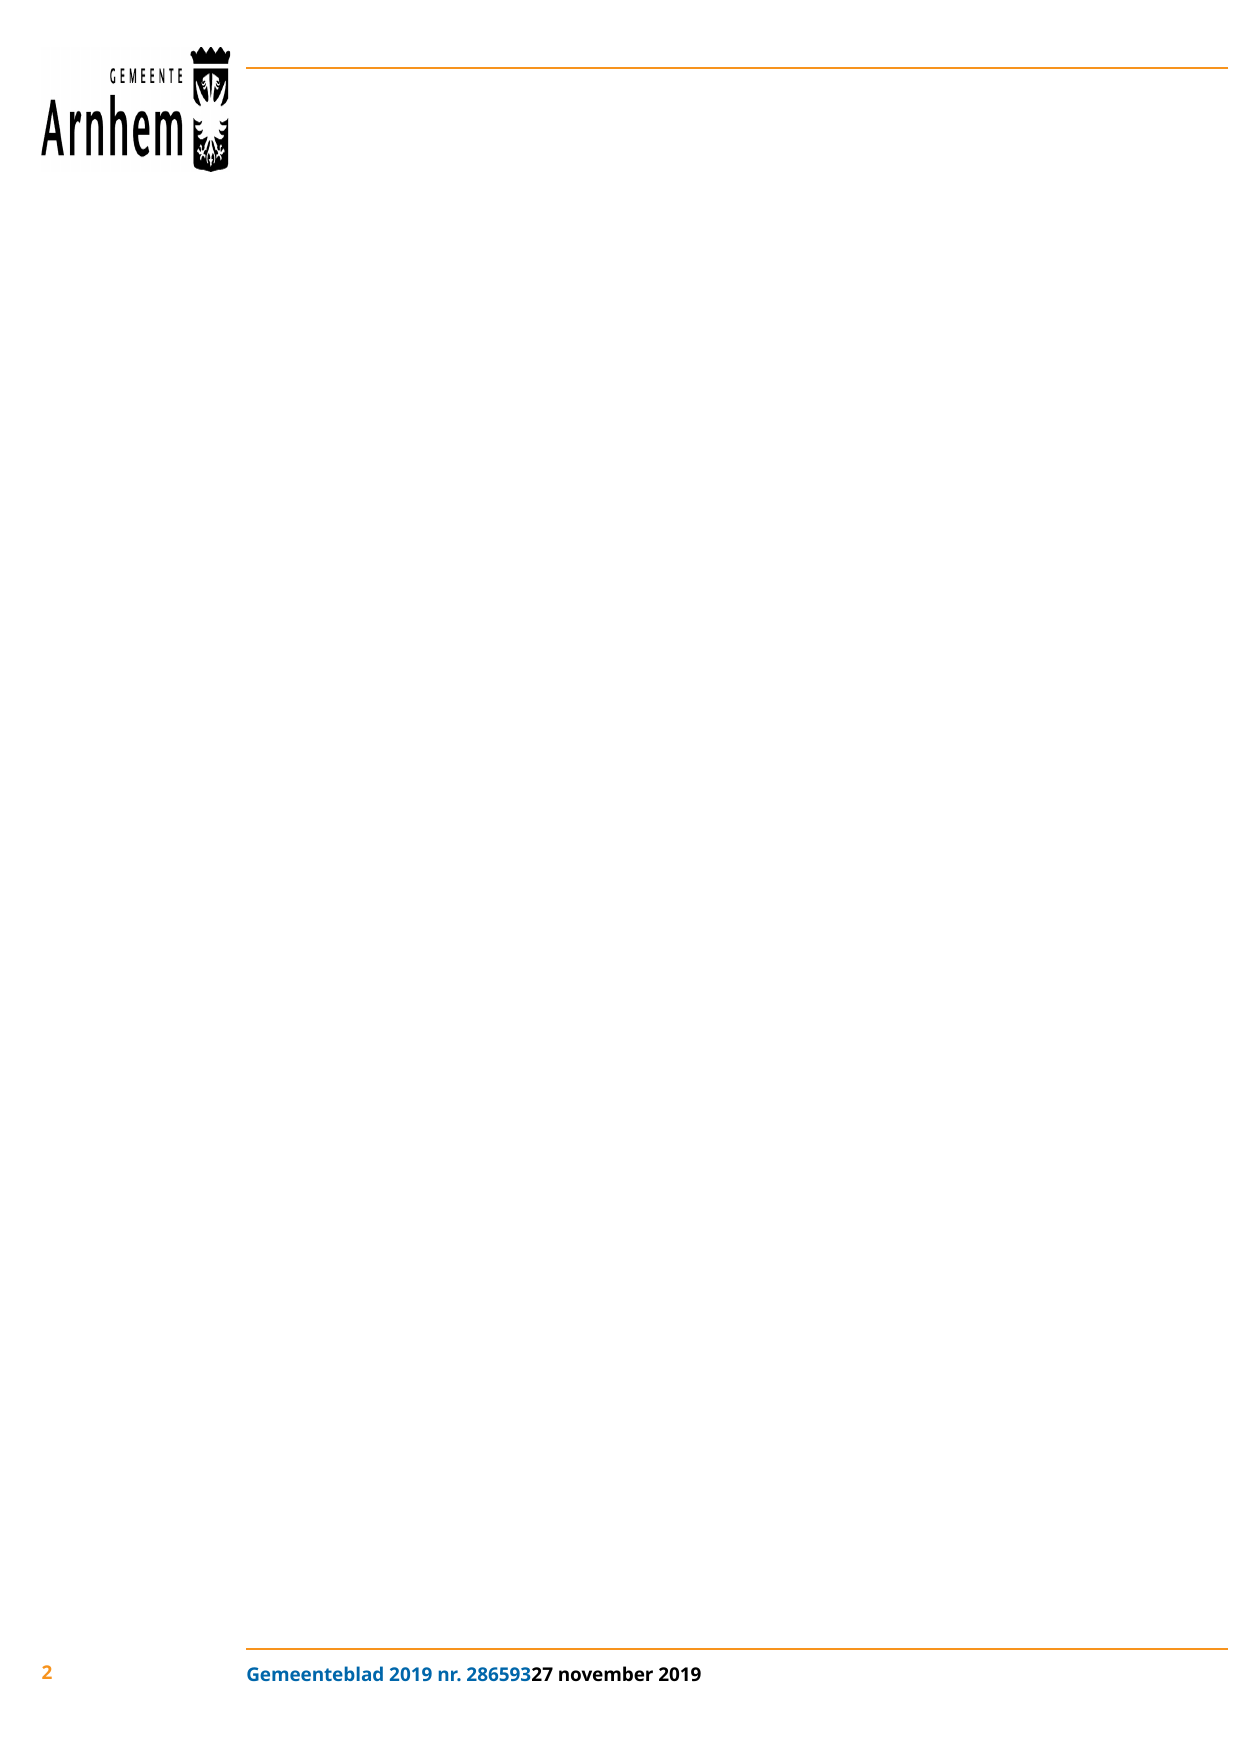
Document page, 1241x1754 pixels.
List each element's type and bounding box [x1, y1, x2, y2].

picture [41, 47, 231, 172]
